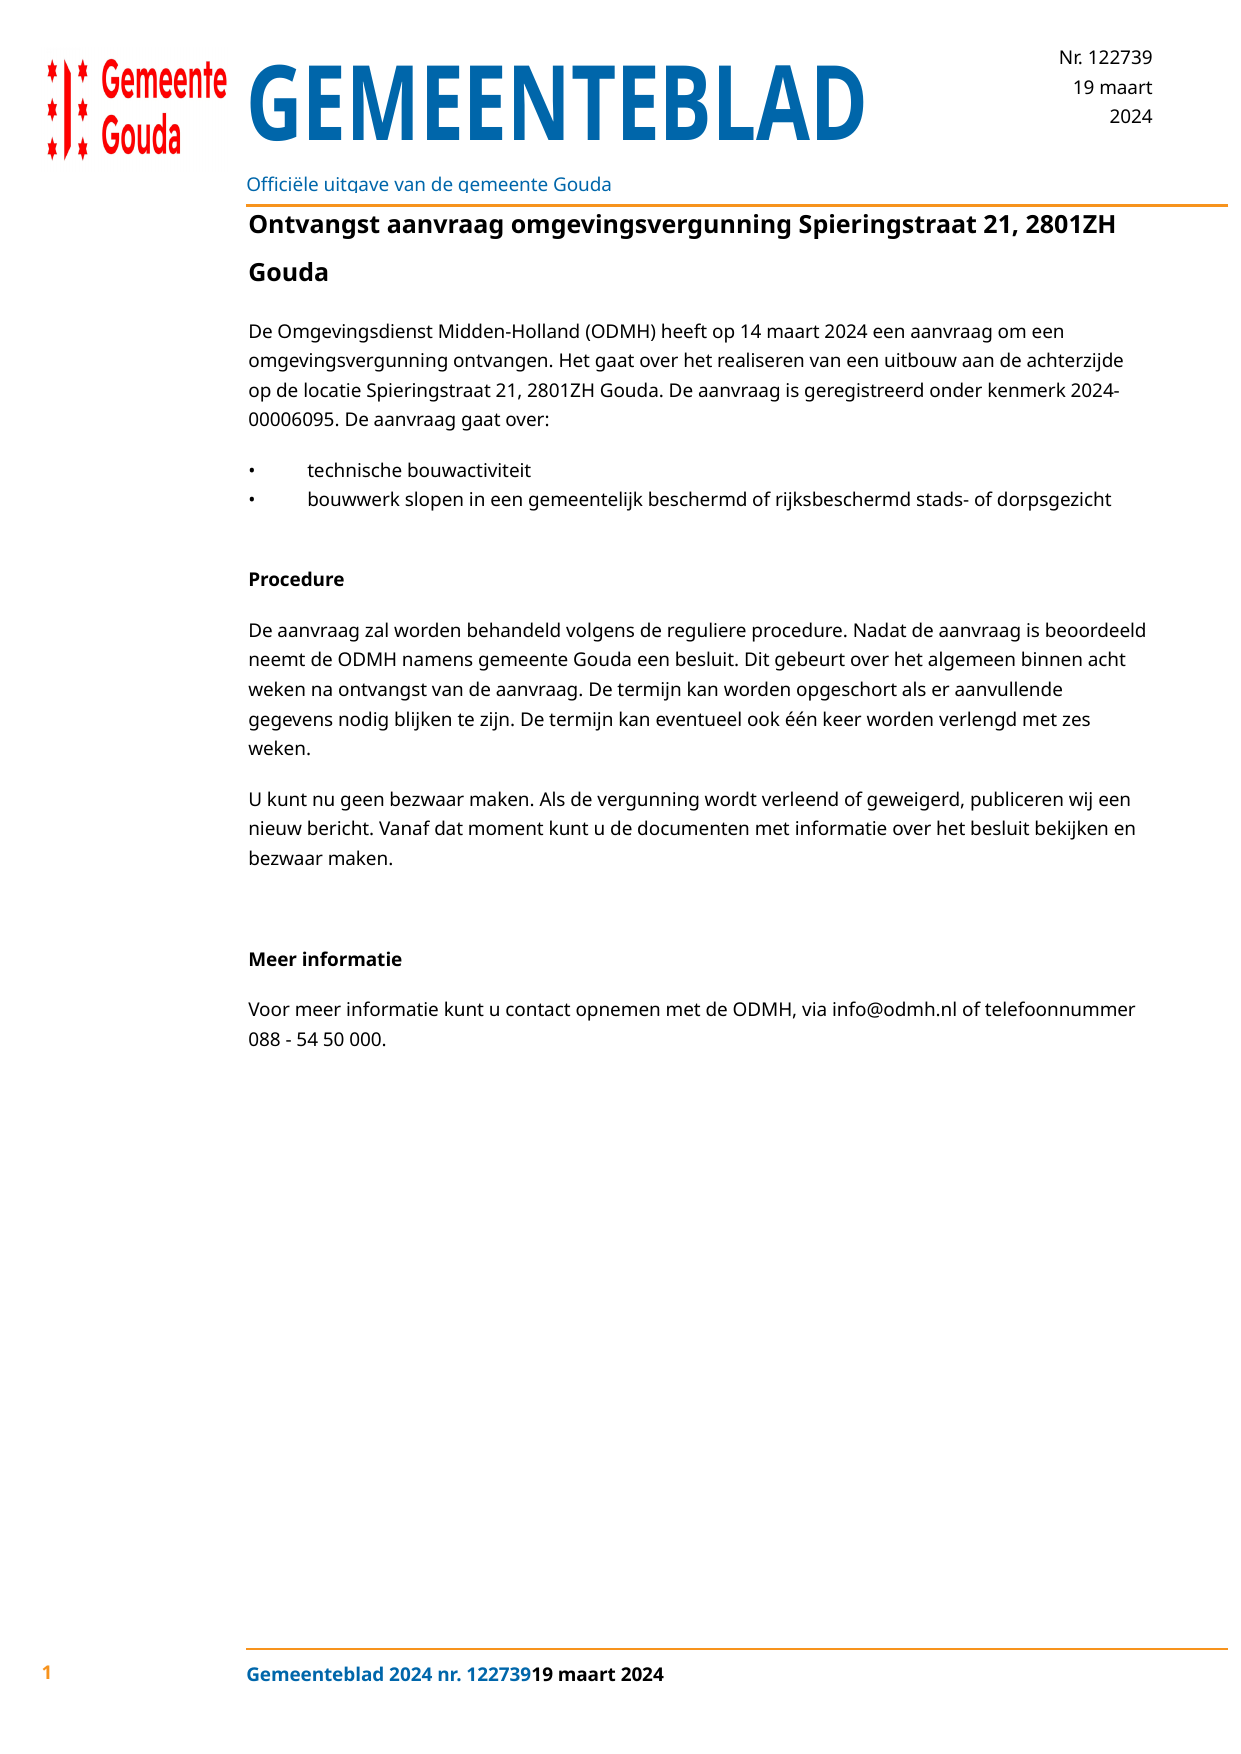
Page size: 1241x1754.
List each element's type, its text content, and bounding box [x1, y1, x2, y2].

text U kunt nu geen bezwaar maken. Als de vergunning wordt verleend of geweigerd, publiceren wij een nieuw bericht. Vanaf dat moment kunt u de documenten met informatie over het besluit bekijken en bezwaar maken. [248, 786, 1152, 871]
text De aanvraag zal worden behandeld volgens de reguliere procedure. Nadat de aanvraag is beoordeeld neemt de ODMH namens gemeente Gouda een besluit. Dit gebeurt over het algemeen binnen acht weken na ontvangst van de aanvraag. De termijn kan worden opgeschort als er aanvullende gegevens nodig blijken te zijn. De termijn kan eventueel ook één keer worden verlengd met zes weken. [248, 617, 1152, 761]
list technische bouwactiviteit [248, 457, 1152, 483]
list bouwwerk slopen in een gemeentelijk beschermd of rijksbeschermd stads- of dorpsgezicht [248, 487, 1152, 512]
text Ontvangst aanvraag omgevingsvergunning Spieringstraat 21, 2801ZH Gouda [248, 207, 1152, 288]
text Meer informatie [248, 946, 1152, 972]
text De Omgevingsdienst Midden-Holland (ODMH) heeft op 14 maart 2024 een aanvraag om een omgevingsvergunning ontvangen. Het gaat over het realiseren van een uitbouw aan de achterzijde op de locatie Spieringstraat 21, 2801ZH Gouda. De aanvraag is geregistreerd onder kenmerk 2024-00006095. De aanvraag gaat over: [248, 318, 1152, 432]
text Voor meer informatie kunt u contact opnemen met de ODMH, via info@odmh.nl of telefoonnummer 088 - 54 50 000. [248, 996, 1152, 1052]
text Procedure [248, 567, 1152, 592]
picture [41, 47, 231, 172]
